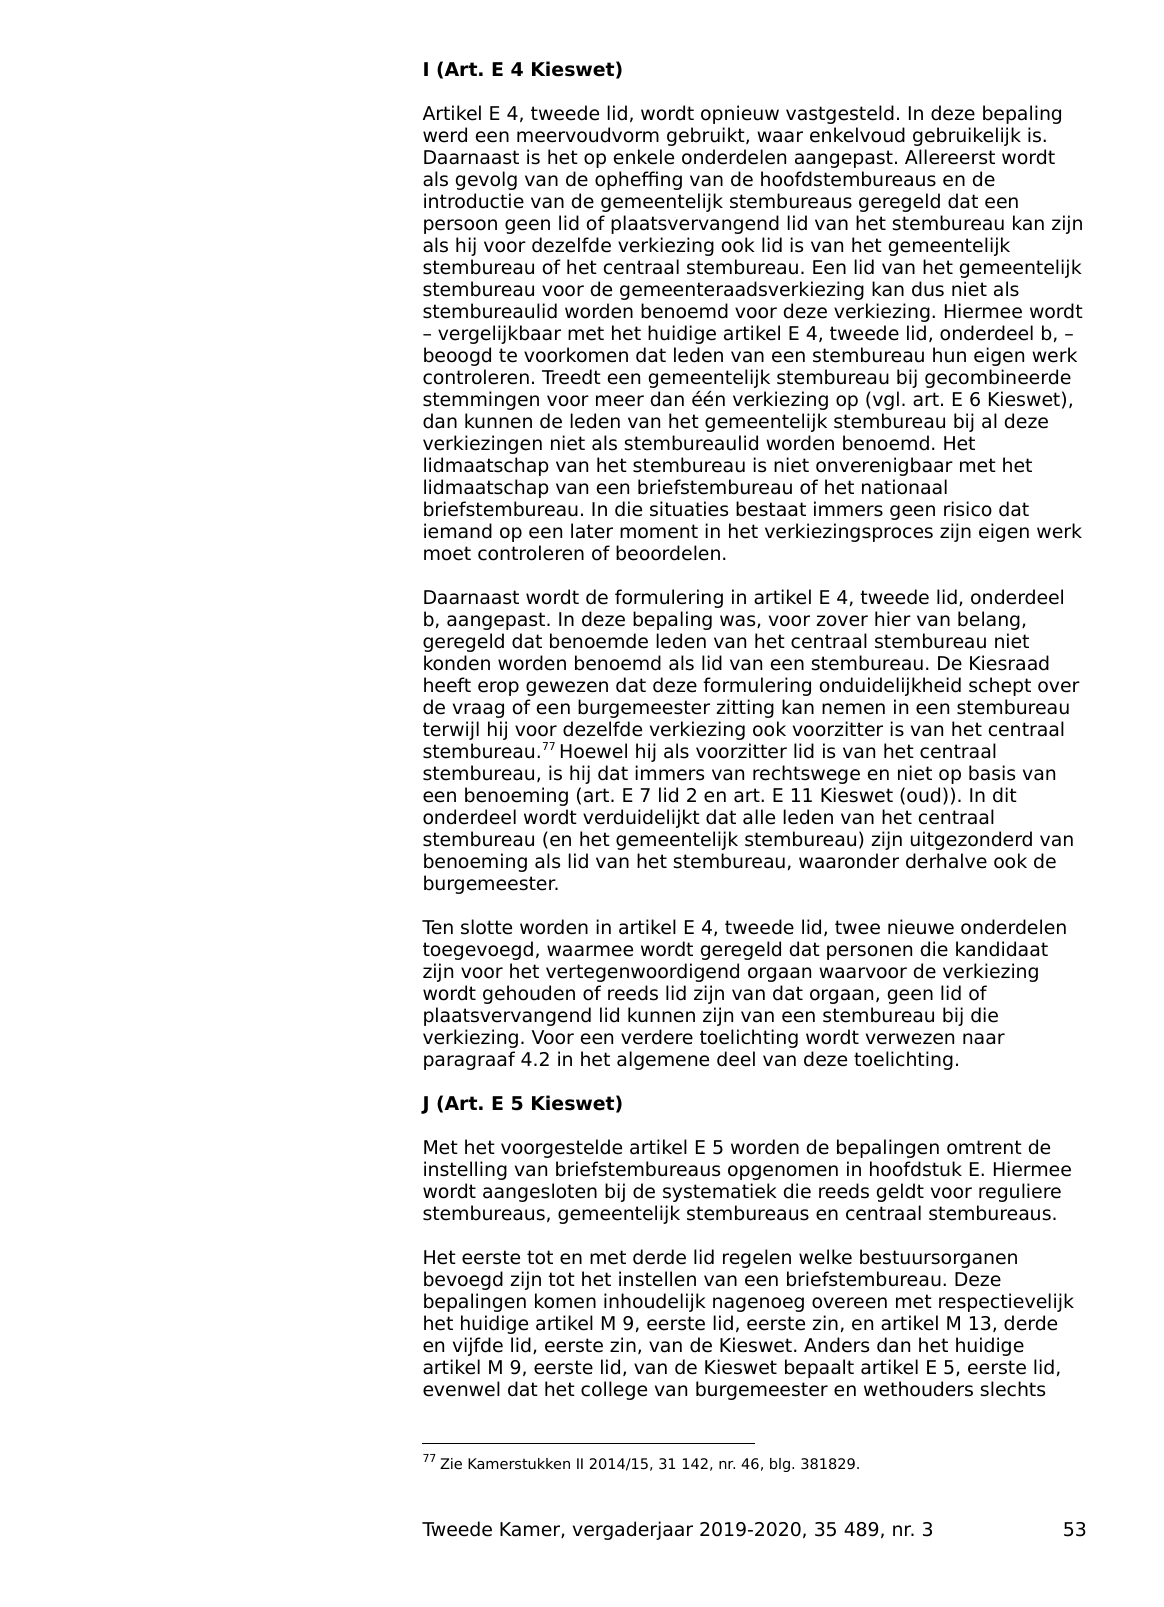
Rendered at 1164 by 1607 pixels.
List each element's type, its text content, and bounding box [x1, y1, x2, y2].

text Het eerste tot en met derde lid regelen welke bestuursorganen bevoegd zijn tot het instellen van een briefstembureau. Deze bepalingen komen inhoudelijk nagenoeg overeen met respectievelijk het huidige artikel M 9, eerste lid, eerste zin, en artikel M 13, derde en vijfde lid, eerste zin, van de Kieswet. Anders dan het huidige artikel M 9, eerste lid, van de Kieswet bepaalt artikel E 5, eerste lid, evenwel dat het college van burgemeester en wethouders slechts [422, 1247, 1087, 1401]
text Met het voorgestelde artikel E 5 worden de bepalingen omtrent de instelling van briefstembureaus opgenomen in hoofdstuk E. Hiermee wordt aangesloten bij de systematiek die reeds geldt voor reguliere stembureaus, gemeentelijk stembureaus en centraal stembureaus. [422, 1137, 1087, 1225]
subtitle I (Art. E 4 Kieswet) [422, 59, 1087, 81]
text Ten slotte worden in artikel E 4, tweede lid, twee nieuwe onderdelen toegevoegd, waarmee wordt geregeld dat personen die kandidaat zijn voor het vertegenwoordigend orgaan waarvoor de verkiezing wordt gehouden of reeds lid zijn van dat orgaan, geen lid of plaatsvervangend lid kunnen zijn van een stembureau bij die verkiezing. Voor een verdere toelichting wordt verwezen naar paragraaf 4.2 in het algemene deel van deze toelichting. [422, 917, 1087, 1071]
text Zie Kamerstukken II 2014/15, 31 142, nr. 46, blg. 381829. [422, 1452, 1087, 1474]
text Artikel E 4, tweede lid, wordt opnieuw vastgesteld. In deze bepaling werd een meervoudvorm gebruikt, waar enkelvoud gebruikelijk is. Daarnaast is het op enkele onderdelen aangepast. Allereerst wordt als gevolg van de opheffing van de hoofdstembureaus en de introductie van de gemeentelijk stembureaus geregeld dat een persoon geen lid of plaatsvervangend lid van het stembureau kan zijn als hij voor dezelfde verkiezing ook lid is van het gemeentelijk stembureau of het centraal stembureau. Een lid van het gemeentelijk stembureau voor de gemeenteraadsverkiezing kan dus niet als stembureaulid worden benoemd voor deze verkiezing. Hiermee wordt – vergelijkbaar met het huidige artikel E 4, tweede lid, onderdeel b, – beoogd te voorkomen dat leden van een stembureau hun eigen werk controleren. Treedt een gemeentelijk stembureau bij gecombineerde stemmingen voor meer dan één verkiezing op (vgl. art. E 6 Kieswet), dan kunnen de leden van het gemeentelijk stembureau bij al deze verkiezingen niet als stembureaulid worden benoemd. Het lidmaatschap van het stembureau is niet onverenigbaar met het lidmaatschap van een briefstembureau of het nationaal briefstembureau. In die situaties bestaat immers geen risico dat iemand op een later moment in het verkiezingsproces zijn eigen werk moet controleren of beoordelen. [422, 103, 1087, 565]
subtitle J (Art. E 5 Kieswet) [422, 1093, 1087, 1115]
text Daarnaast wordt de formulering in artikel E 4, tweede lid, onderdeel b, aangepast. In deze bepaling was, voor zover hier van belang, geregeld dat benoemde leden van het centraal stembureau niet konden worden benoemd als lid van een stembureau. De Kiesraad heeft erop gewezen dat deze formulering onduidelijkheid schept over de vraag of een burgemeester zitting kan nemen in een stembureau terwijl hij voor dezelfde verkiezing ook voorzitter is van het centraal stembureau.Hoewel hij als voorzitter lid is van het centraal stembureau, is hij dat immers van rechtswege en niet op basis van een benoeming (art. E 7 lid 2 en art. E 11 Kieswet (oud)). In dit onderdeel wordt verduidelijkt dat alle leden van het centraal stembureau (en het gemeentelijk stembureau) zijn uitgezonderd van benoeming als lid van het stembureau, waaronder derhalve ook de burgemeester. [422, 587, 1087, 895]
